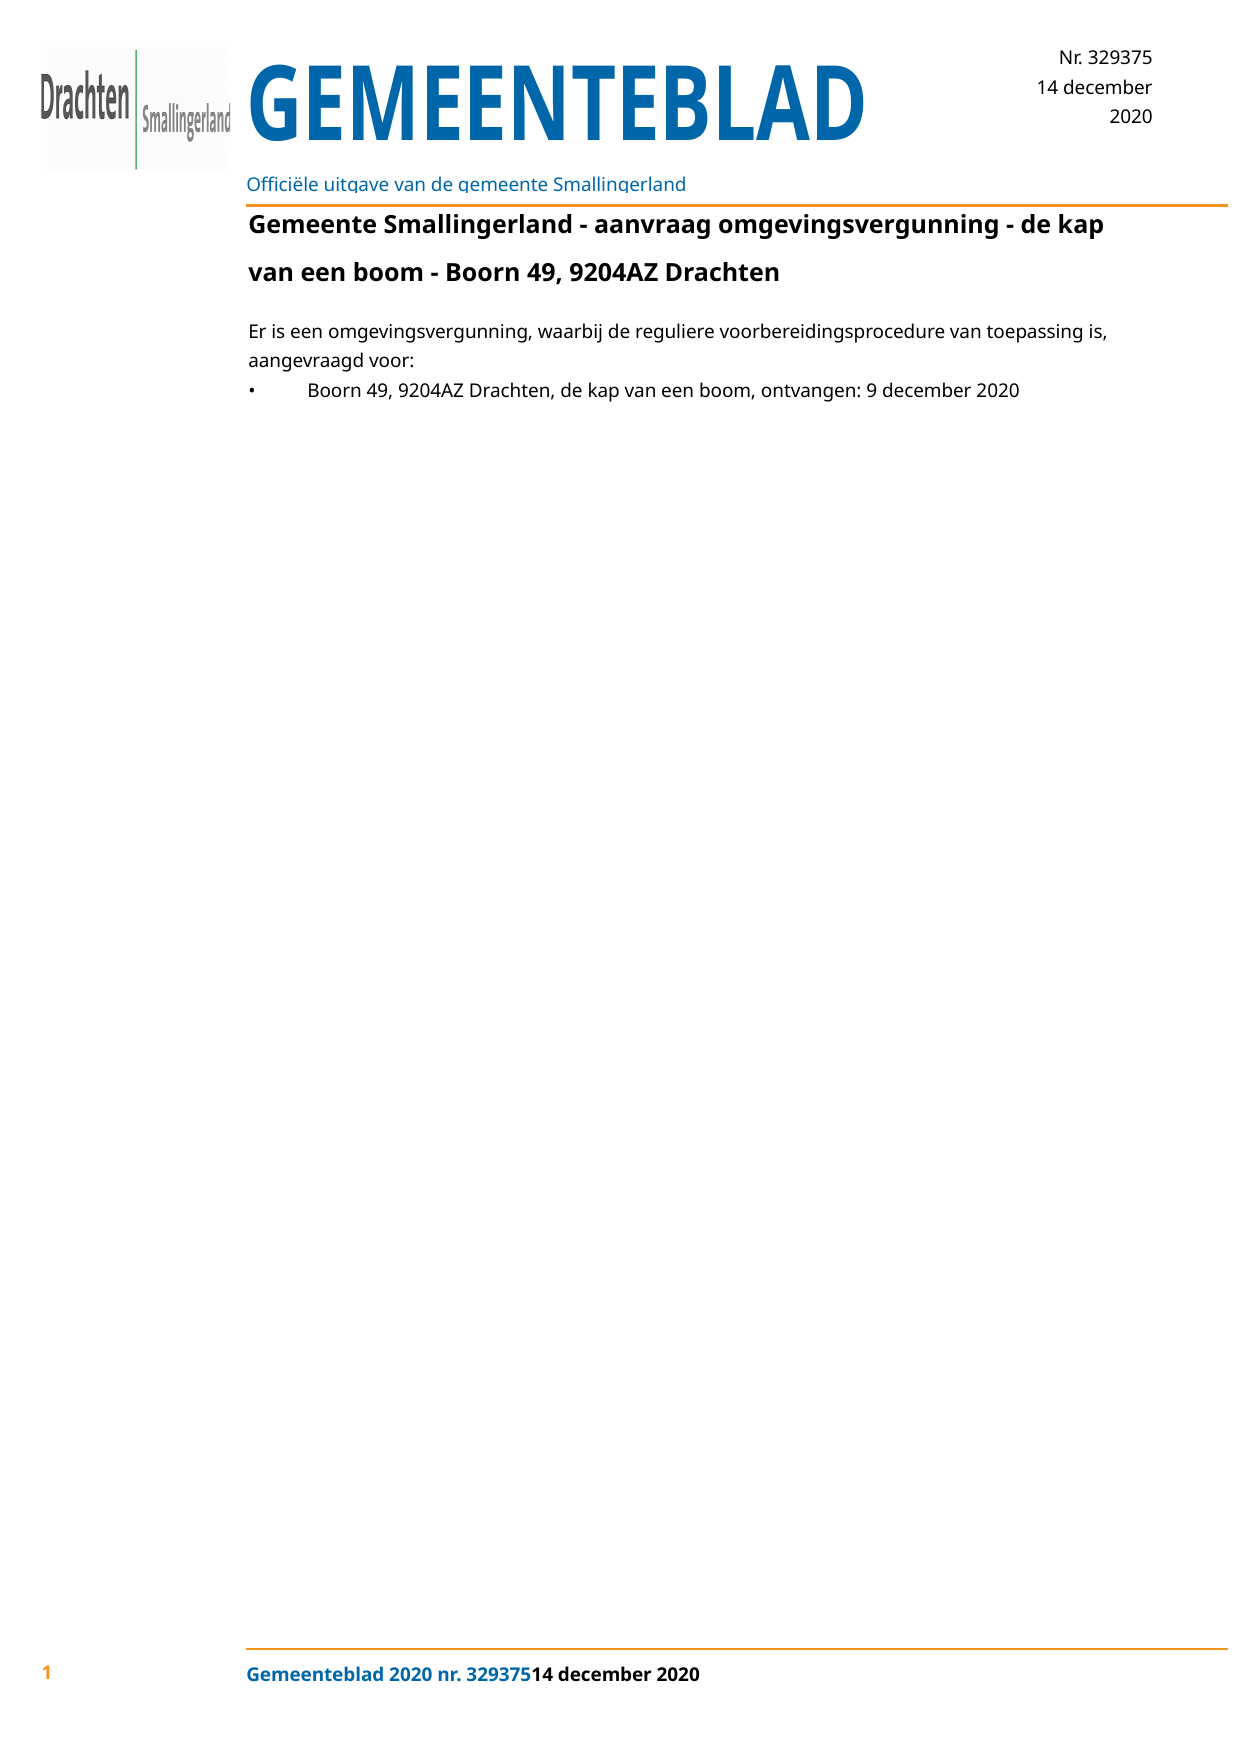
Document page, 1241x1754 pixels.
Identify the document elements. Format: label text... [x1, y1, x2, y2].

picture [41, 47, 231, 172]
text Er is een omgevingsvergunning, waarbij de reguliere voorbereidingsprocedure van toepassing is, aangevraagd voor: [248, 318, 1152, 373]
text Gemeente Smallingerland - aanvraag omgevingsvergunning - de kap van een boom - Boorn 49, 9204AZ Drachten [248, 207, 1152, 288]
list Boorn 49, 9204AZ Drachten, de kap van een boom, ontvangen: 9 december 2020 [248, 377, 1152, 403]
